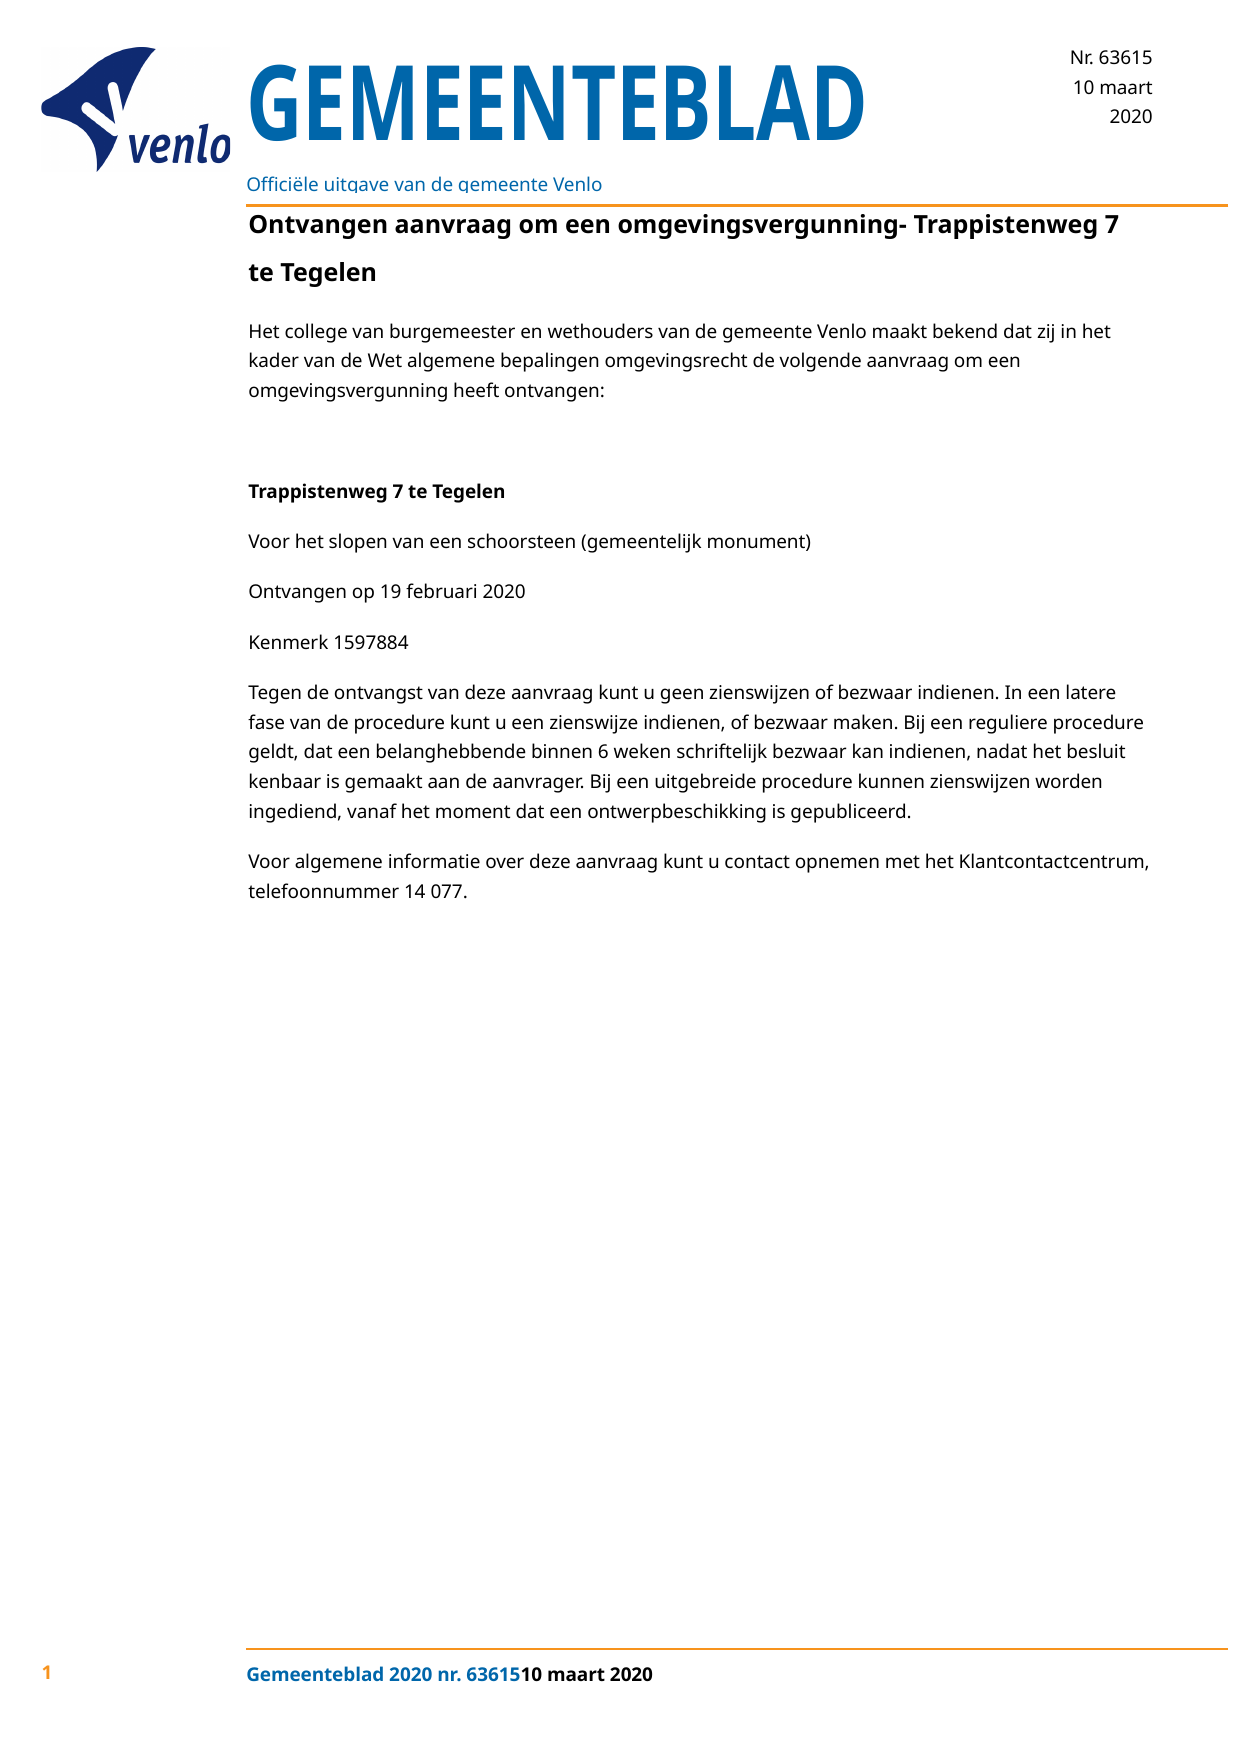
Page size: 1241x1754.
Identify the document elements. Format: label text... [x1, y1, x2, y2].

text Ontvangen aanvraag om een omgevingsvergunning- Trappistenweg 7 te Tegelen [248, 207, 1152, 288]
text Voor algemene informatie over deze aanvraag kunt u contact opnemen met het Klantcontactcentrum, telefoonnummer 14 077. [248, 848, 1152, 904]
text Tegen de ontvangst van deze aanvraag kunt u geen zienswijzen of bezwaar indienen. In een latere fase van de procedure kunt u een zienswijze indienen, of bezwaar maken. Bij een reguliere procedure geldt, dat een belanghebbende binnen 6 weken schriftelijk bezwaar kan indienen, nadat het besluit kenbaar is gemaakt aan de aanvrager. Bij een uitgebreide procedure kunnen zienswijzen worden ingediend, vanaf het moment dat een ontwerpbeschikking is gepubliceerd. [248, 679, 1152, 824]
picture [41, 47, 231, 172]
text Ontvangen op 19 februari 2020 [248, 579, 1152, 604]
text Kenmerk 1597884 [248, 629, 1152, 655]
text Voor het slopen van een schoorsteen (gemeentelijk monument) [248, 528, 1152, 554]
text Trappistenweg 7 te Tegelen [248, 478, 1152, 504]
text Het college van burgemeester en wethouders van de gemeente Venlo maakt bekend dat zij in het kader van de Wet algemene bepalingen omgevingsrecht de volgende aanvraag om een omgevingsvergunning heeft ontvangen: [248, 318, 1152, 403]
